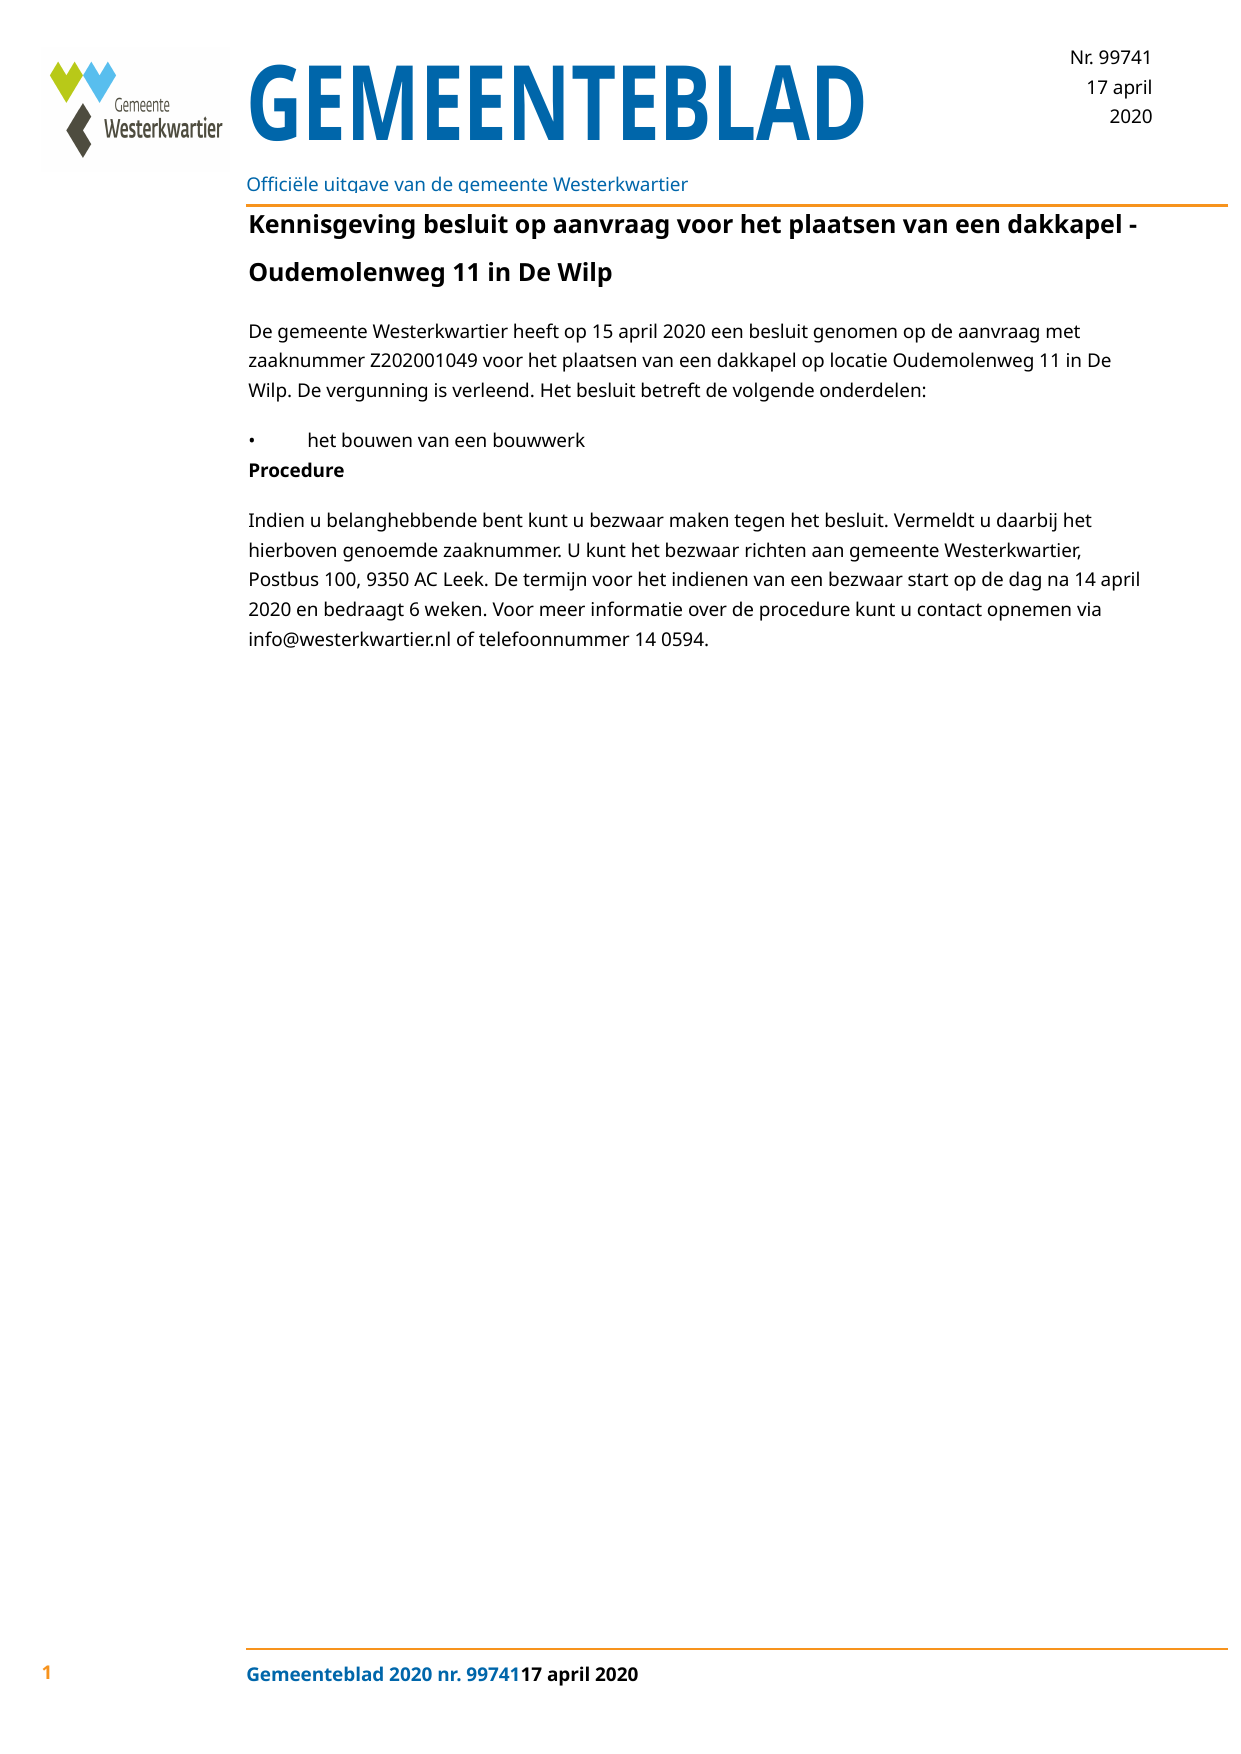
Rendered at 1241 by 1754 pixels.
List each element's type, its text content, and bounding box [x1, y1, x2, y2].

text De gemeente Westerkwartier heeft op 15 april 2020 een besluit genomen op de aanvraag met zaaknummer Z202001049 voor het plaatsen van een dakkapel op locatie Oudemolenweg 11 in De Wilp. De vergunning is verleend. Het besluit betreft de volgende onderdelen: [248, 318, 1152, 403]
text Procedure [248, 457, 1152, 483]
list het bouwen van een bouwwerk [248, 427, 1152, 453]
text Indien u belanghebbende bent kunt u bezwaar maken tegen het besluit. Vermeldt u daarbij het hierboven genoemde zaaknummer. U kunt het bezwaar richten aan gemeente Westerkwartier, Postbus 100, 9350 AC Leek. De termijn voor het indienen van een bezwaar start op de dag na 14 april 2020 en bedraagt 6 weken. Voor meer informatie over de procedure kunt u contact opnemen via info@westerkwartier.nl of telefoonnummer 14 0594. [248, 507, 1152, 652]
picture [41, 47, 231, 172]
text Kennisgeving besluit op aanvraag voor het plaatsen van een dakkapel - Oudemolenweg 11 in De Wilp [248, 207, 1152, 288]
